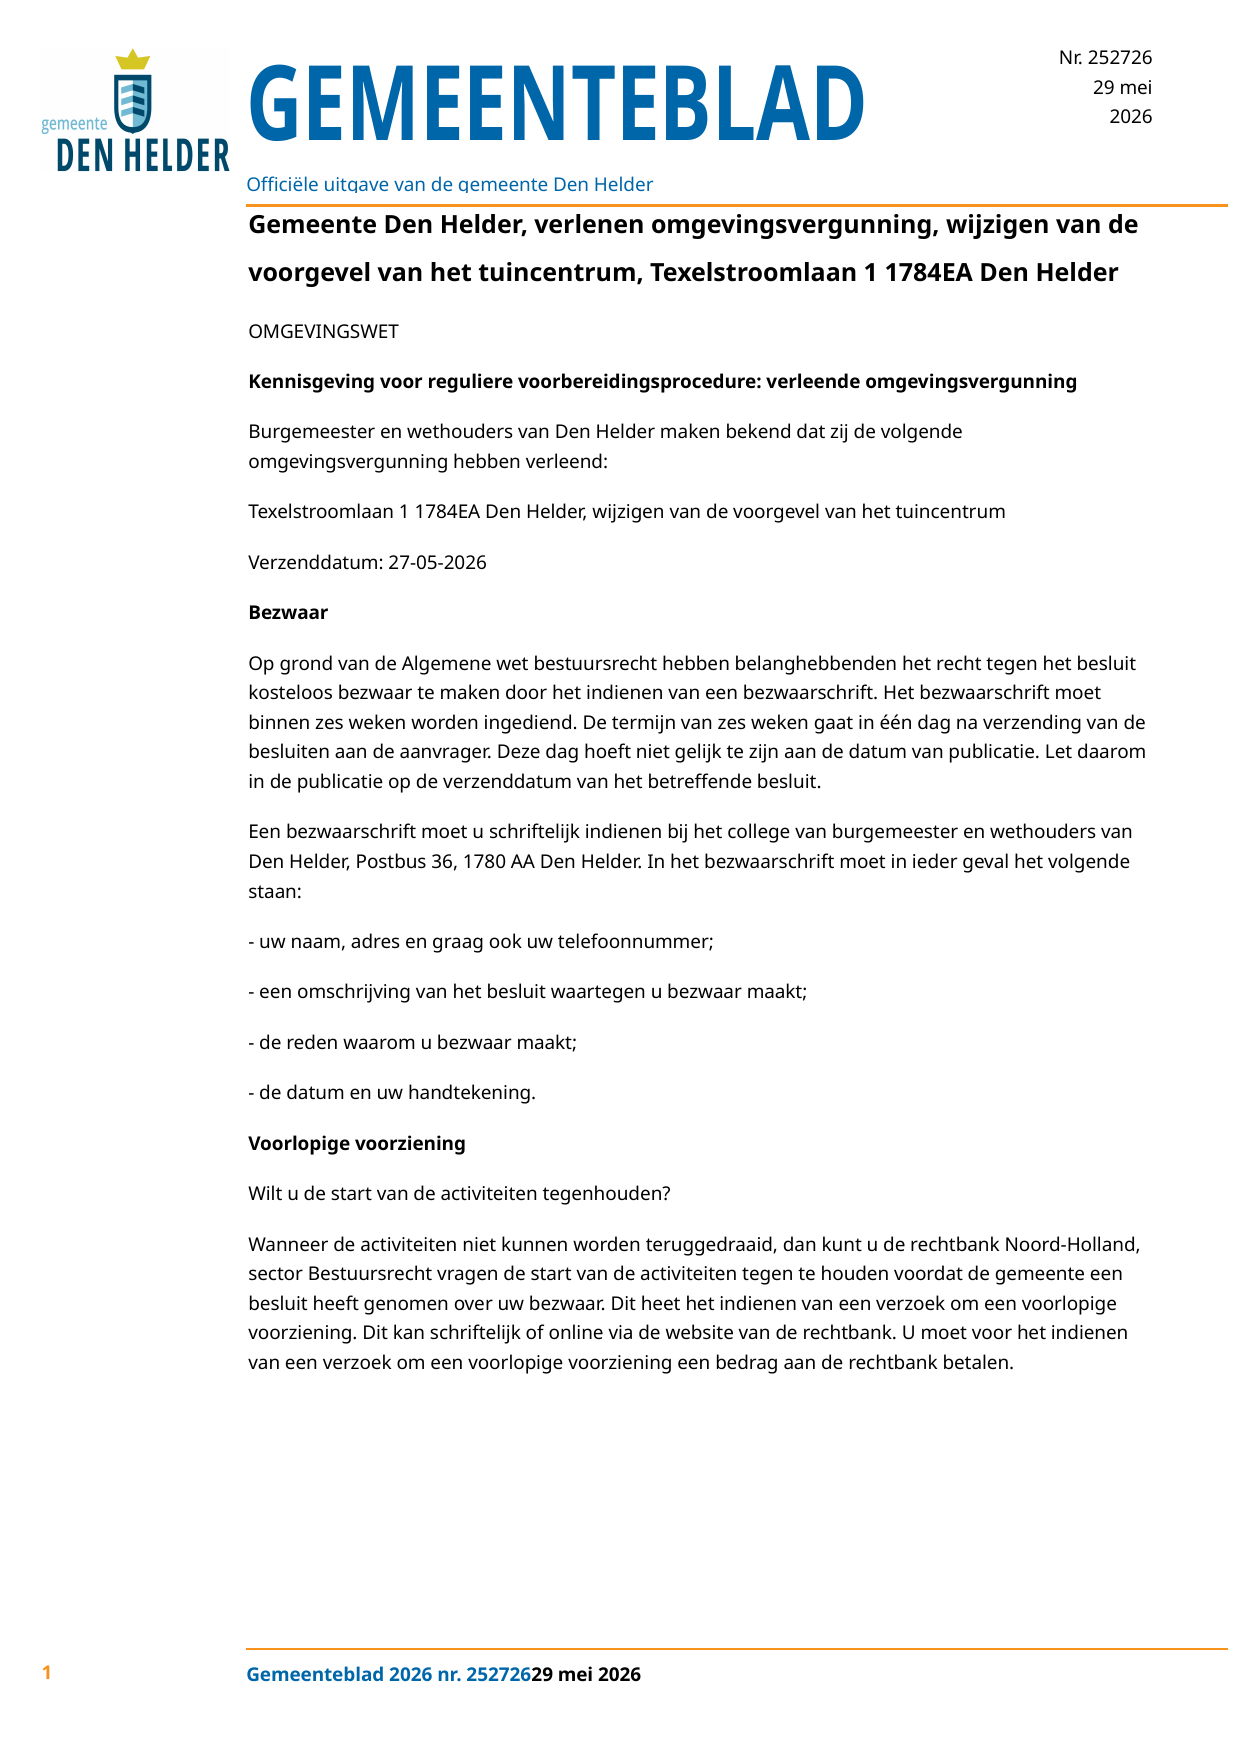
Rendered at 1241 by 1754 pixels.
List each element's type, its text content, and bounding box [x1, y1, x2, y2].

text - de reden waarom u bezwaar maakt; [248, 1029, 1152, 1055]
text - uw naam, adres en graag ook uw telefoonnummer; [248, 928, 1152, 954]
text Bezwaar [248, 599, 1152, 625]
text Op grond van de Algemene wet bestuursrecht hebben belanghebbenden het recht tegen het besluit kosteloos bezwaar te maken door het indienen van een bezwaarschrift. Het bezwaarschrift moet binnen zes weken worden ingediend. De termijn van zes weken gaat in één dag na verzending van de besluiten aan de aanvrager. Deze dag hoeft niet gelijk te zijn aan de datum van publicatie. Let daarom in de publicatie op de verzenddatum van het betreffende besluit. [248, 650, 1152, 794]
text Wilt u de start van de activiteiten tegenhouden? [248, 1180, 1152, 1206]
text Een bezwaarschrift moet u schriftelijk indienen bij het college van burgemeester en wethouders van Den Helder, Postbus 36, 1780 AA Den Helder. In het bezwaarschrift moet in ieder geval het volgende staan: [248, 819, 1152, 904]
text Gemeente Den Helder, verlenen omgevingsvergunning, wijzigen van de voorgevel van het tuincentrum, Texelstroomlaan 1 1784EA Den Helder [248, 207, 1152, 288]
picture [130, 157, 135, 172]
text OMGEVINGSWET [248, 318, 1152, 344]
text Kennisgeving voor reguliere voorbereidingsprocedure: verleende omgevingsvergunning [248, 368, 1152, 394]
text - de datum en uw handtekening. [248, 1079, 1152, 1105]
text Burgemeester en wethouders van Den Helder maken bekend dat zij de volgende omgevingsvergunning hebben verleend: [248, 419, 1152, 474]
text Texelstroomlaan 1 1784EA Den Helder, wijzigen van de voorgevel van het tuincentrum [248, 499, 1152, 524]
picture [100, 154, 106, 172]
picture [63, 144, 68, 165]
picture [220, 160, 224, 172]
text Voorlopige voorziening [248, 1130, 1152, 1156]
picture [182, 144, 187, 165]
picture [41, 47, 231, 172]
text - een omschrijving van het besluit waartegen u bezwaar maakt; [248, 979, 1152, 1004]
text Wanneer de activiteiten niet kunnen worden teruggedraaid, dan kunt u de rechtbank Noord-Holland, sector Bestuursrecht vragen de start van de activiteiten tegen te houden voordat de gemeente een besluit heeft genomen over uw bezwaar. Dit heet het indienen van een verzoek om een voorlopige voorziening. Dit kan schriftelijk of online via de website van de rechtbank. U moet voor het indienen van een verzoek om een voorlopige voorziening een bedrag aan de rechtbank betalen. [248, 1231, 1152, 1375]
text Verzenddatum: 27-05-2026 [248, 549, 1152, 575]
